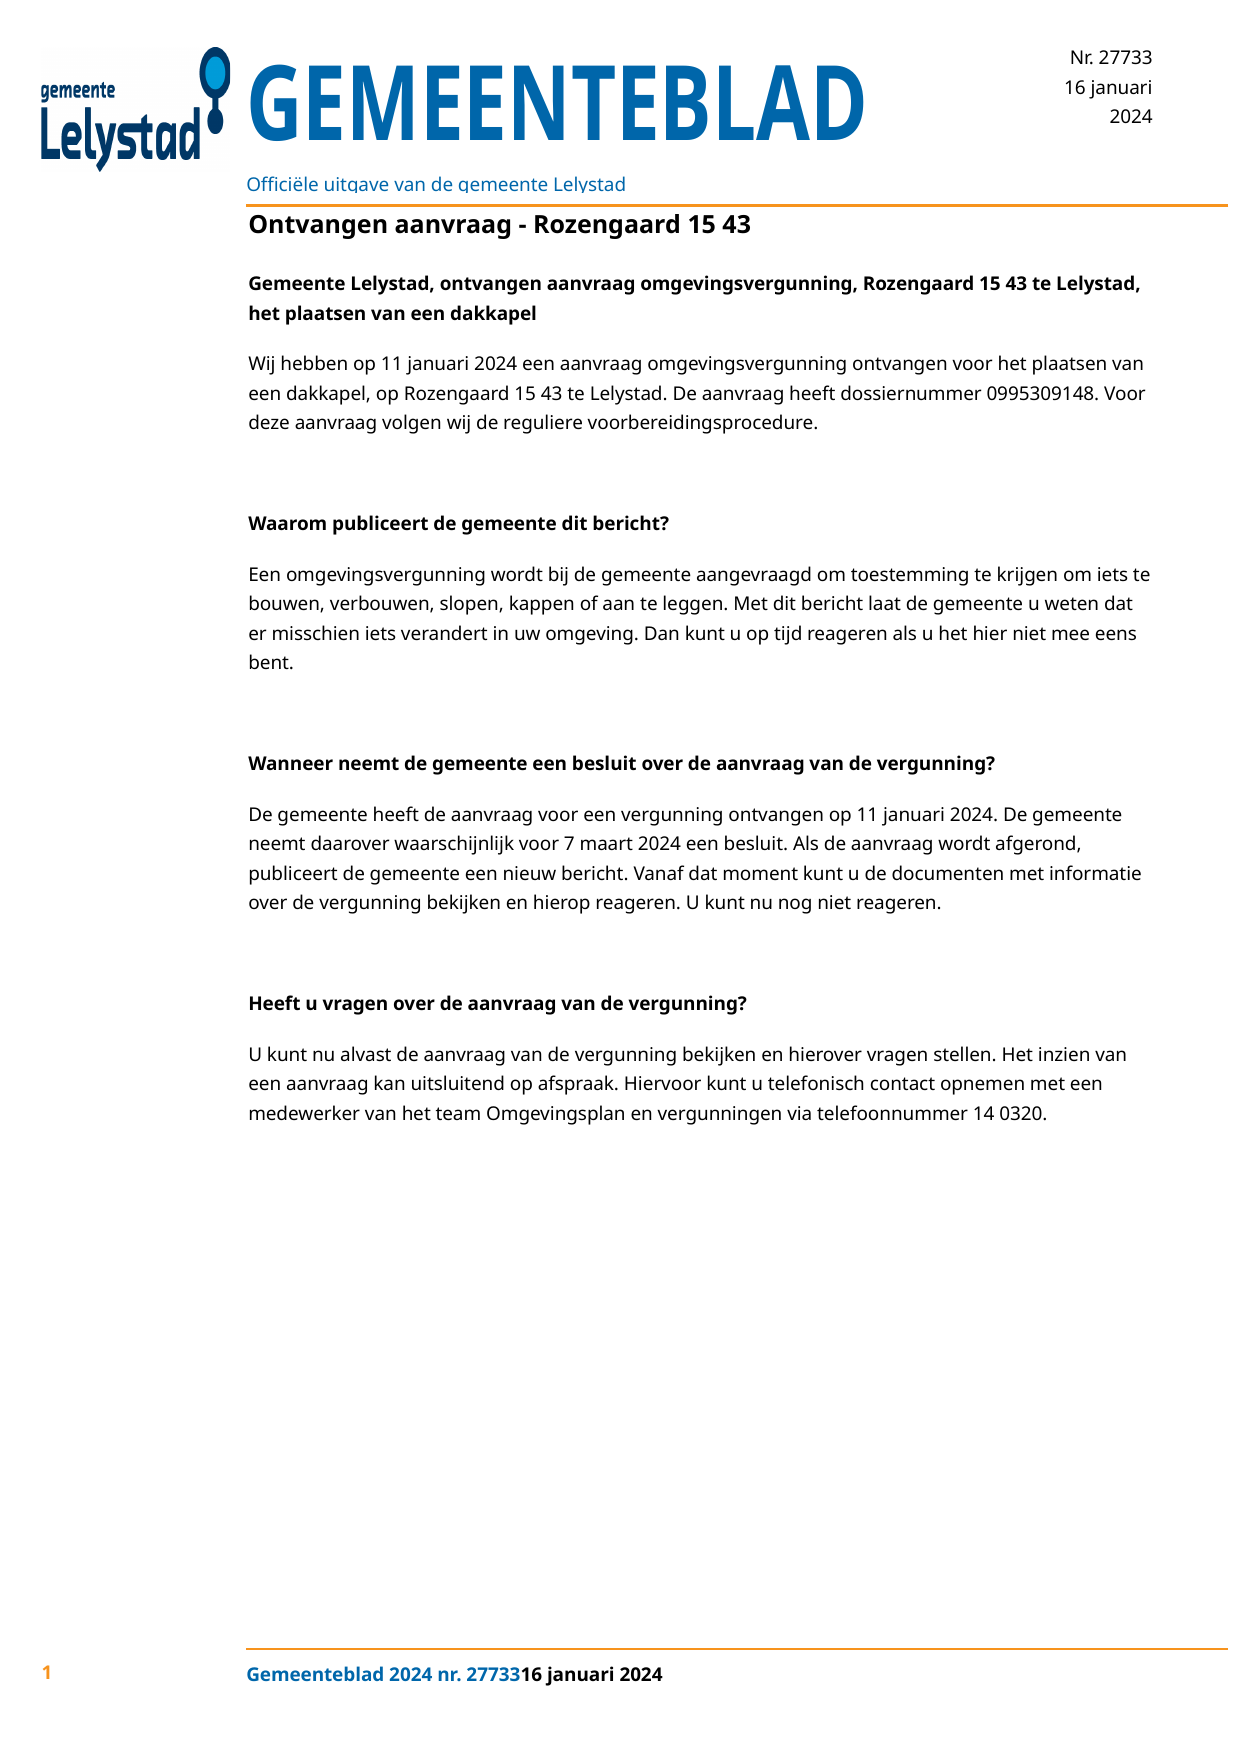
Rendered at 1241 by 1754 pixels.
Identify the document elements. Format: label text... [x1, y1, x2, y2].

text De gemeente heeft de aanvraag voor een vergunning ontvangen op 11 januari 2024. De gemeente neemt daarover waarschijnlijk voor 7 maart 2024 een besluit. Als de aanvraag wordt afgerond, publiceert de gemeente een nieuw bericht. Vanaf dat moment kunt u de documenten met informatie over de vergunning bekijken en hierop reageren. U kunt nu nog niet reageren. [248, 801, 1152, 915]
text Gemeente Lelystad, ontvangen aanvraag omgevingsvergunning, Rozengaard 15 43 te Lelystad, het plaatsen van een dakkapel [248, 270, 1152, 326]
text Heeft u vragen over de aanvraag van de vergunning? [248, 990, 1152, 1016]
picture [41, 47, 231, 172]
text Waarom publiceert de gemeente dit bericht? [248, 510, 1152, 536]
text Ontvangen aanvraag - Rozengaard 15 43 [248, 207, 1152, 241]
text Wanneer neemt de gemeente een besluit over de aanvraag van de vergunning? [248, 750, 1152, 776]
text Een omgevingsvergunning wordt bij de gemeente aangevraagd om toestemming te krijgen om iets te bouwen, verbouwen, slopen, kappen of aan te leggen. Met dit bericht laat de gemeente u weten dat er misschien iets verandert in uw omgeving. Dan kunt u op tijd reageren als u het hier niet mee eens bent. [248, 561, 1152, 675]
text U kunt nu alvast de aanvraag van de vergunning bekijken en hierover vragen stellen. Het inzien van een aanvraag kan uitsluitend op afspraak. Hiervoor kunt u telefonisch contact opnemen met een medewerker van het team Omgevingsplan en vergunningen via telefoonnummer 14 0320. [248, 1041, 1152, 1126]
text Wij hebben op 11 januari 2024 een aanvraag omgevingsvergunning ontvangen voor het plaatsen van een dakkapel, op Rozengaard 15 43 te Lelystad. De aanvraag heeft dossiernummer 0995309148. Voor deze aanvraag volgen wij de reguliere voorbereidingsprocedure. [248, 350, 1152, 435]
